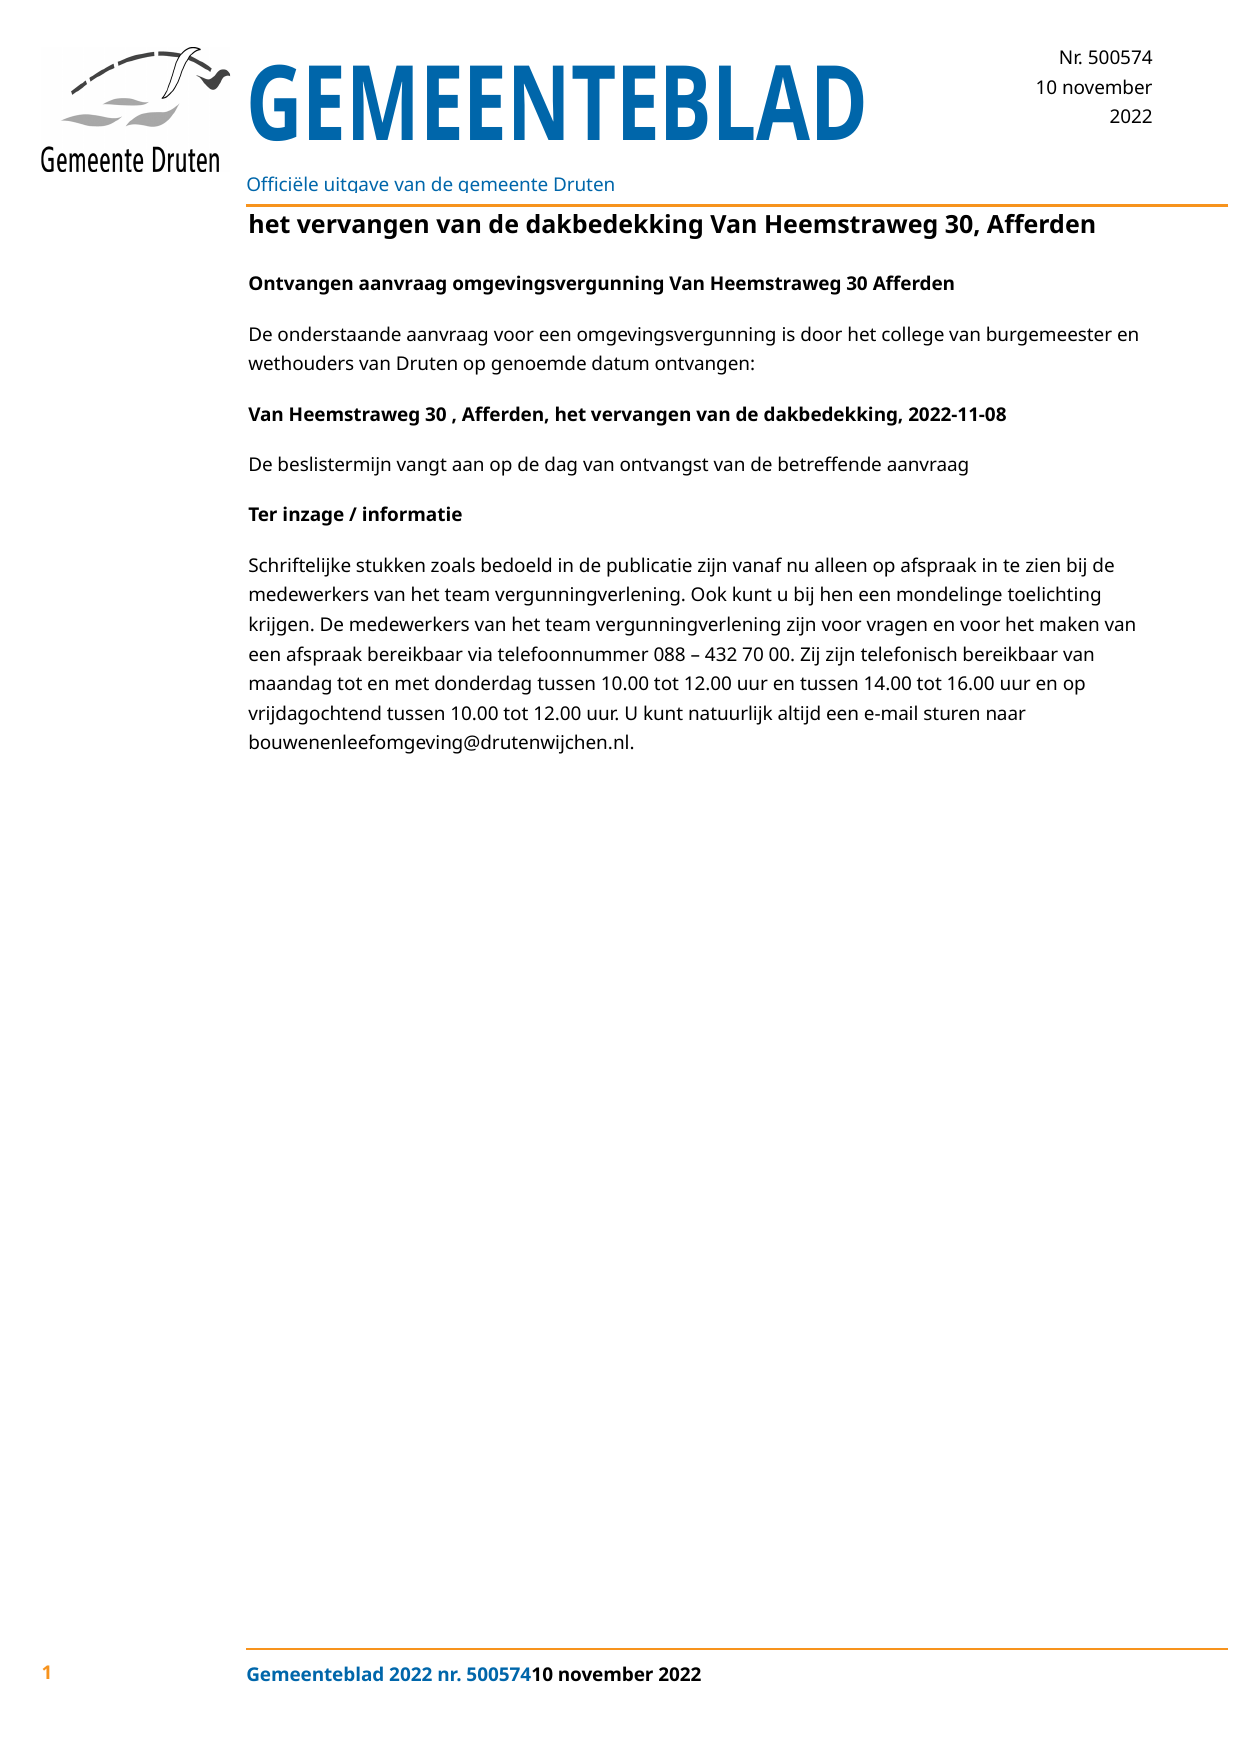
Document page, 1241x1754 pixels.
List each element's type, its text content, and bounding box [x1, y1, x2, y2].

text Schriftelijke stukken zoals bedoeld in de publicatie zijn vanaf nu alleen op afspraak in te zien bij de medewerkers van het team vergunningverlening. Ook kunt u bij hen een mondelinge toelichting krijgen. De medewerkers van het team vergunningverlening zijn voor vragen en voor het maken van een afspraak bereikbaar via telefoonnummer 088 – 432 70 00. Zij zijn telefonisch bereikbaar van maandag tot en met donderdag tussen 10.00 tot 12.00 uur en tussen 14.00 tot 16.00 uur en op vrijdagochtend tussen 10.00 tot 12.00 uur. U kunt natuurlijk altijd een e-mail sturen naar bouwenenleefomgeving@drutenwijchen.nl. [248, 552, 1152, 755]
text Ontvangen aanvraag omgevingsvergunning Van Heemstraweg 30 Afferden [248, 270, 1152, 296]
text De beslistermijn vangt aan op de dag van ontvangst van de betreffende aanvraag [248, 451, 1152, 477]
text het vervangen van de dakbedekking Van Heemstraweg 30, Afferden [248, 207, 1152, 241]
picture [41, 47, 231, 172]
text De onderstaande aanvraag voor een omgevingsvergunning is door het college van burgemeester en wethouders van Druten op genoemde datum ontvangen: [248, 321, 1152, 376]
text Ter inzage / informatie [248, 502, 1152, 527]
text Van Heemstraweg 30 , Afferden, het vervangen van de dakbedekking, 2022-11-08 [248, 401, 1152, 426]
